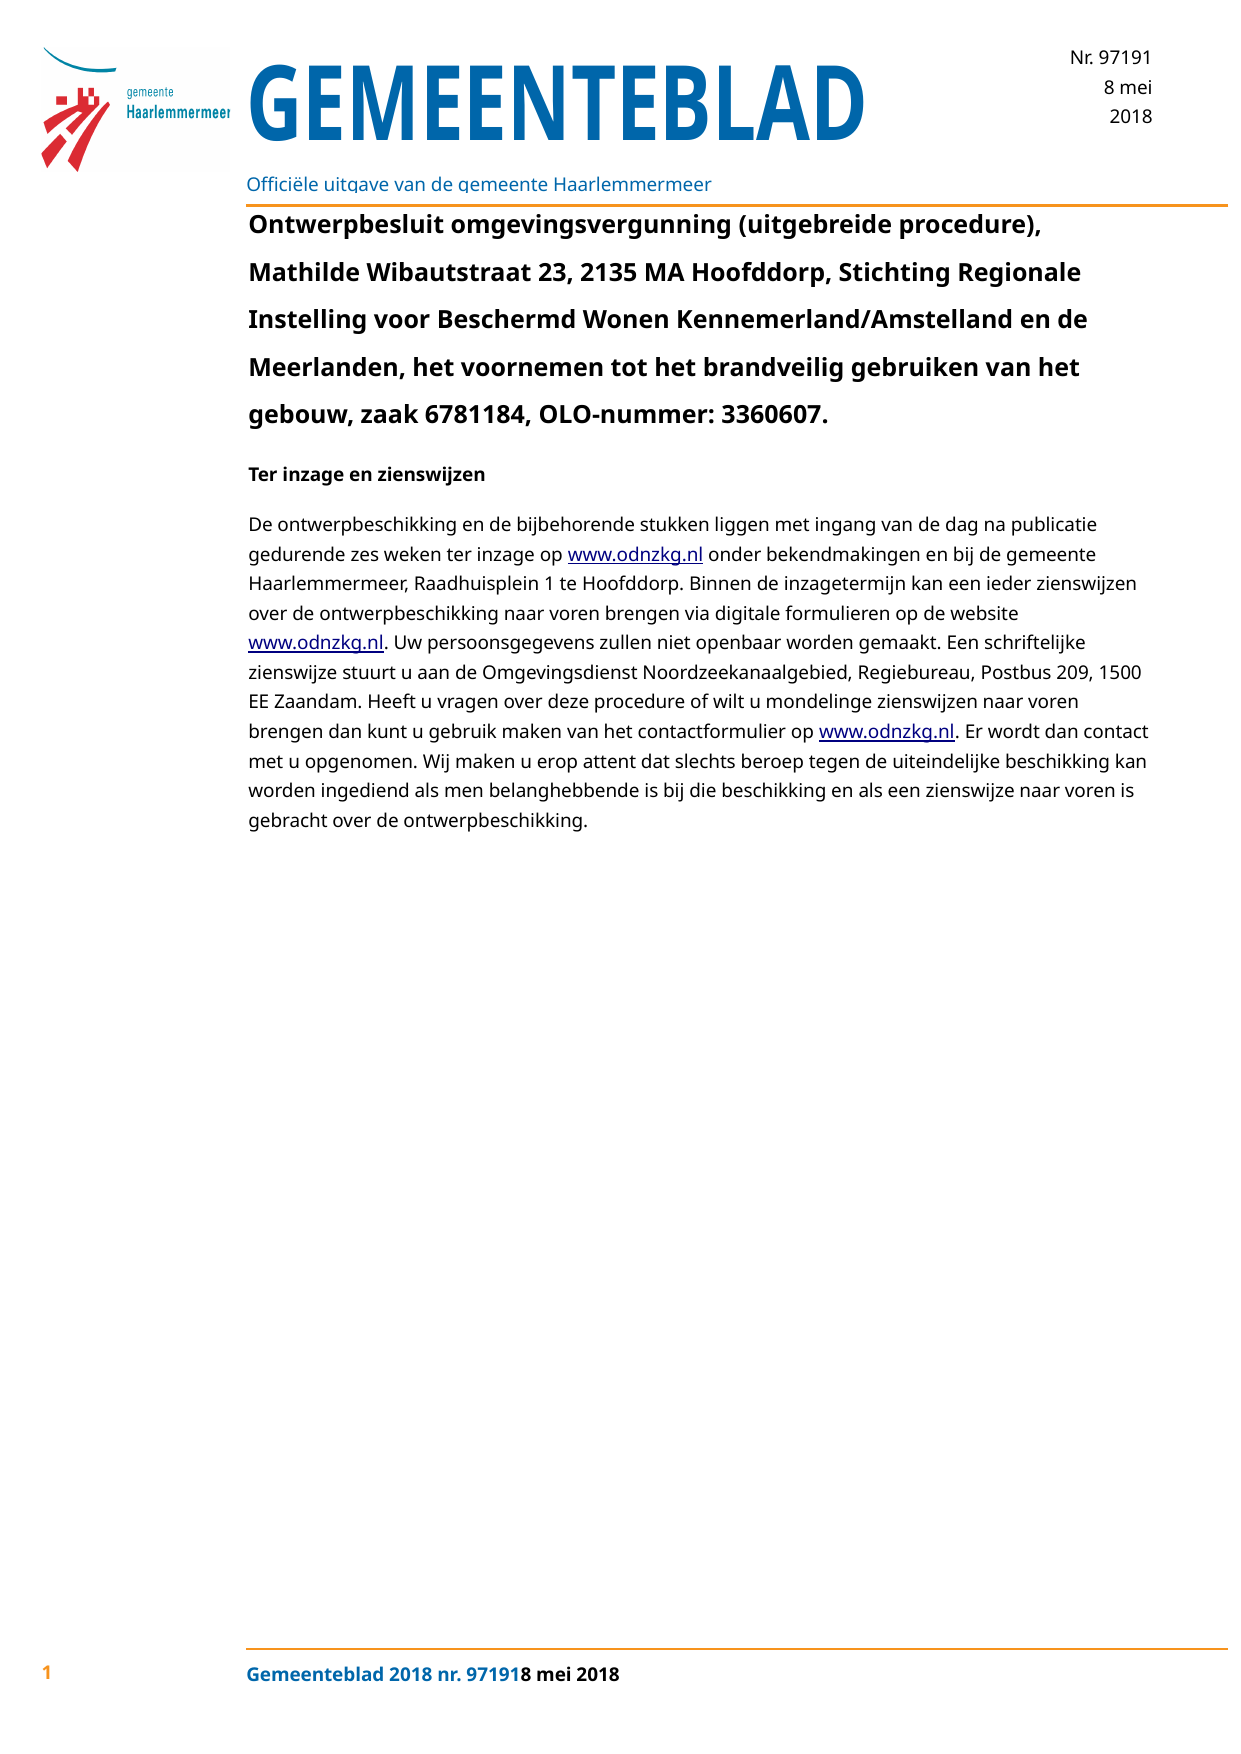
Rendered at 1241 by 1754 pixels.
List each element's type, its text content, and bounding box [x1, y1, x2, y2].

text De ontwerpbeschikking en de bijbehorende stukken liggen met ingang van de dag na publicatie gedurende zes weken ter inzage op www.odnzkg.nl onder bekendmakingen en bij de gemeente Haarlemmermeer, Raadhuisplein 1 te Hoofddorp. Binnen de inzagetermijn kan een ieder zienswijzen over de ontwerpbeschikking naar voren brengen via digitale formulieren op de website www.odnzkg.nl. Uw persoonsgegevens zullen niet openbaar worden gemaakt. Een schriftelijke zienswijze stuurt u aan de Omgevingsdienst Noordzeekanaalgebied, Regiebureau, Postbus 209, 1500 EE Zaandam. Heeft u vragen over deze procedure of wilt u mondelinge zienswijzen naar voren brengen dan kunt u gebruik maken van het contactformulier op www.odnzkg.nl. Er wordt dan contact met u opgenomen. Wij maken u erop attent dat slechts beroep tegen de uiteindelijke beschikking kan worden ingediend als men belanghebbende is bij die beschikking en als een zienswijze naar voren is gebracht over de ontwerpbeschikking. [248, 511, 1152, 833]
text Ontwerpbesluit omgevingsvergunning (uitgebreide procedure), Mathilde Wibautstraat 23, 2135 MA Hoofddorp, Stichting Regionale Instelling voor Beschermd Wonen Kennemerland/Amstelland en de Meerlanden, het voornemen tot het brandveilig gebruiken van het gebouw, zaak 6781184, OLO-nummer: 3360607. [248, 207, 1152, 431]
text Ter inzage en zienswijzen [248, 461, 1152, 486]
picture [41, 47, 231, 172]
